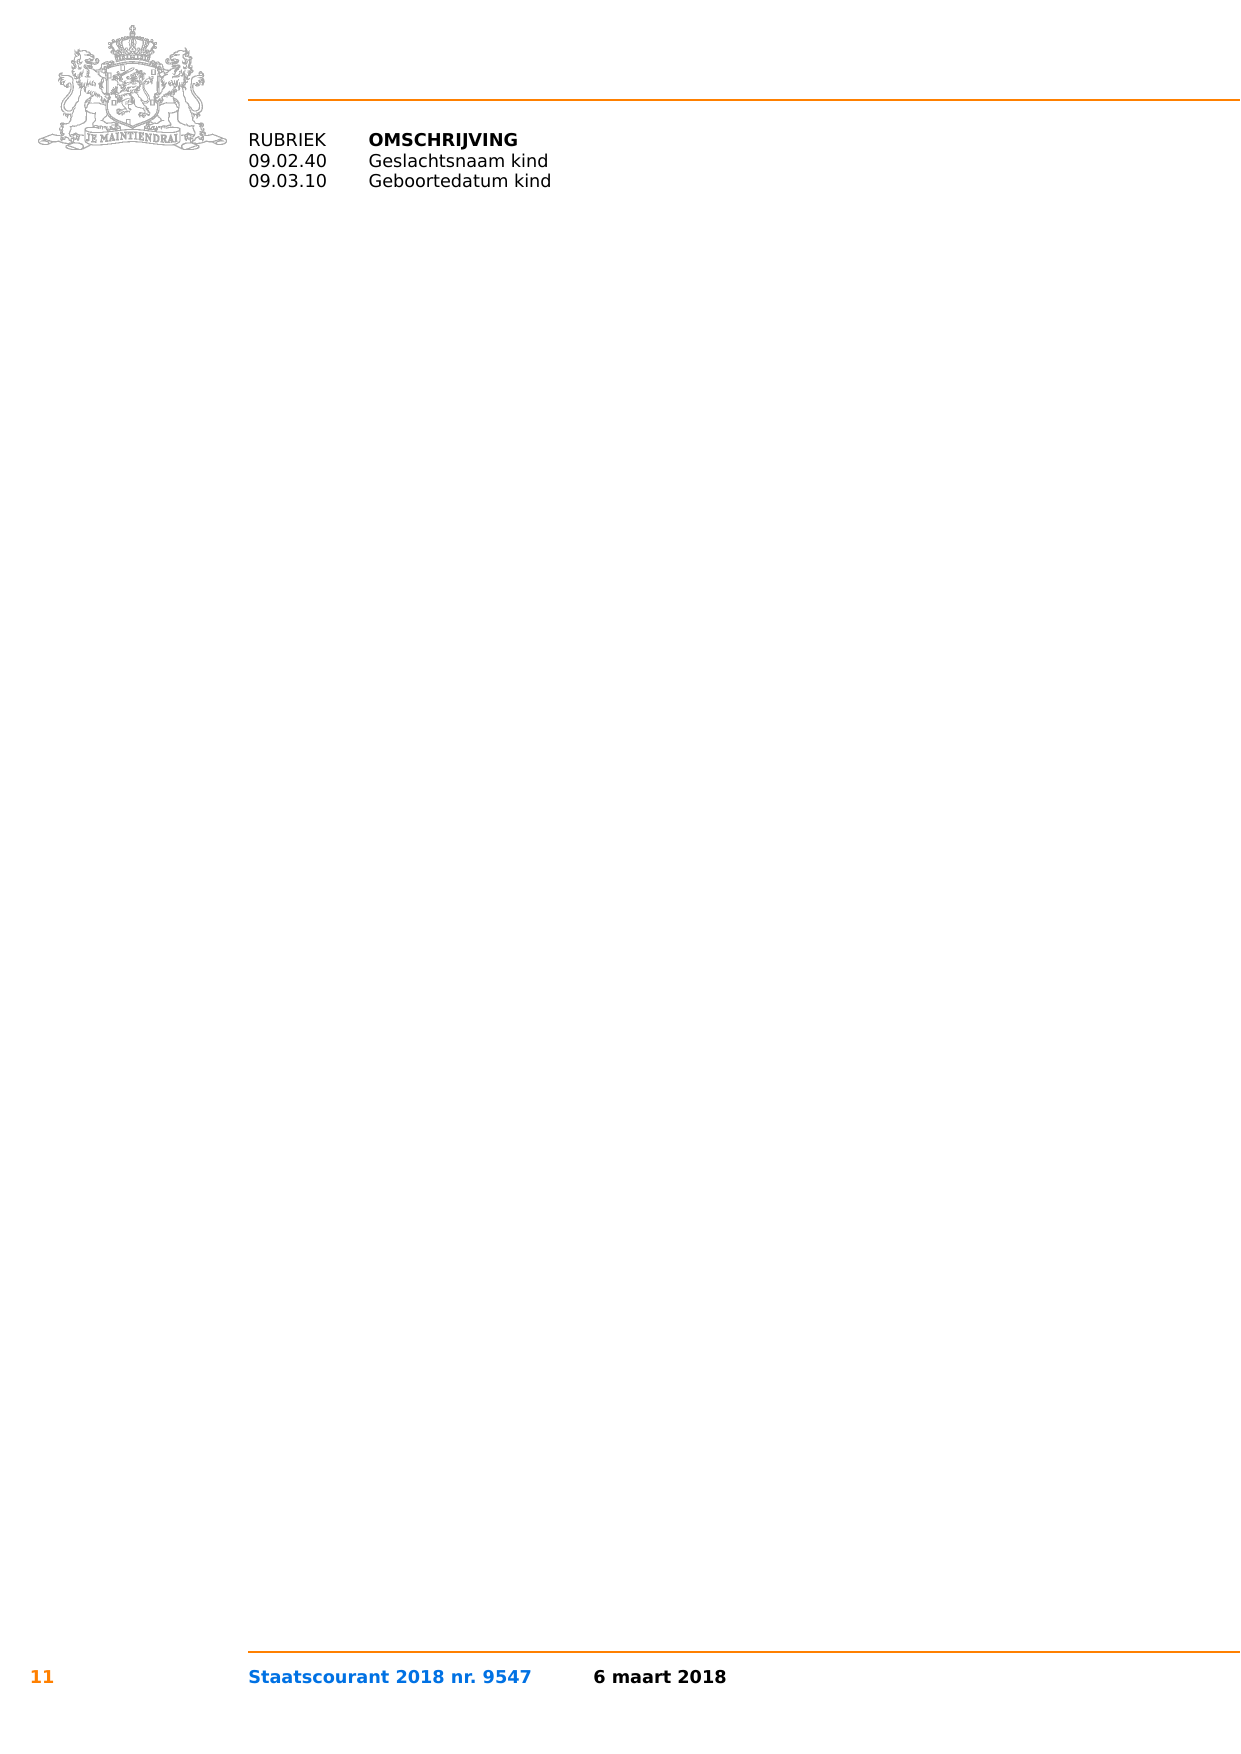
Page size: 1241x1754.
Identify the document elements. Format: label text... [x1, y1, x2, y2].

table_cell Geslachtsnaam kind [363, 151, 1163, 171]
table_cell 09.03.10 [248, 171, 362, 192]
table_cell 09.02.40 [248, 151, 362, 171]
table_header OMSCHRIJVING [363, 130, 1163, 151]
table_cell Geboortedatum kind [363, 171, 1163, 192]
table_header RUBRIEK [248, 130, 362, 151]
picture [38, 25, 227, 150]
